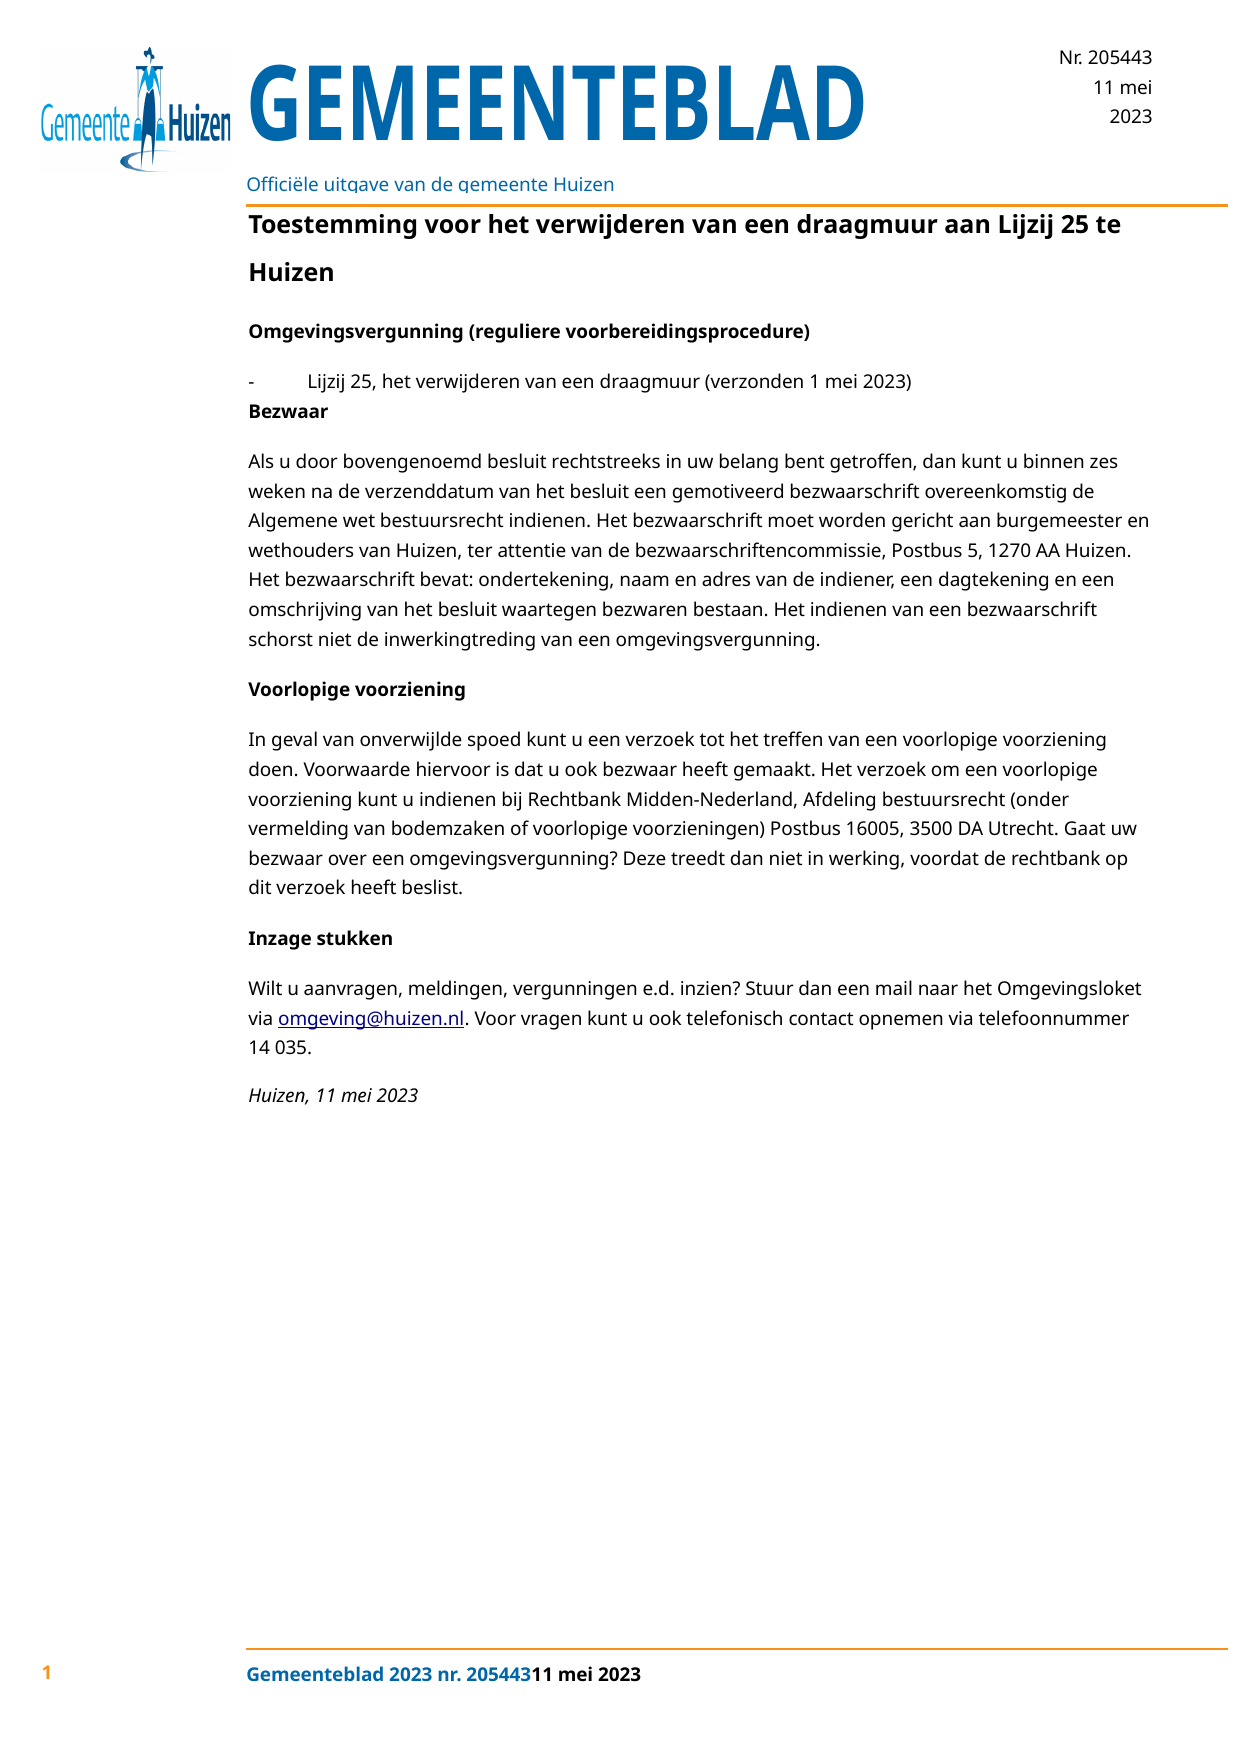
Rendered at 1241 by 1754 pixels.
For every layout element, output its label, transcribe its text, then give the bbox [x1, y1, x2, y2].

text Inzage stukken [248, 925, 1152, 951]
text Toestemming voor het verwijderen van een draagmuur aan Lijzij 25 te Huizen [248, 207, 1152, 288]
text Als u door bovengenoemd besluit rechtstreeks in uw belang bent getroffen, dan kunt u binnen zes weken na de verzenddatum van het besluit een gemotiveerd bezwaarschrift overeenkomstig de Algemene wet bestuursrecht indienen. Het bezwaarschrift moet worden gericht aan burgemeester en wethouders van Huizen, ter attentie van de bezwaarschriftencommissie, Postbus 5, 1270 AA Huizen. Het bezwaarschrift bevat: ondertekening, naam en adres van de indiener, een dagtekening en een omschrijving van het besluit waartegen bezwaren bestaan. Het indienen van een bezwaarschrift schorst niet de inwerkingtreding van een omgevingsvergunning. [248, 448, 1152, 652]
list Lijzij 25, het verwijderen van een draagmuur (verzonden 1 mei 2023) [248, 368, 1152, 394]
text In geval van onverwijlde spoed kunt u een verzoek tot het treffen van een voorlopige voorziening doen. Voorwaarde hiervoor is dat u ook bezwaar heeft gemaakt. Het verzoek om een voorlopige voorziening kunt u indienen bij Rechtbank Midden-Nederland, Afdeling bestuursrecht (onder vermelding van bodemzaken of voorlopige voorzieningen) Postbus 16005, 3500 DA Utrecht. Gaat uw bezwaar over een omgevingsvergunning? Deze treedt dan niet in werking, voordat de rechtbank op dit verzoek heeft beslist. [248, 727, 1152, 900]
text Huizen, 11 mei 2023 [248, 1082, 1152, 1108]
text Voorlopige voorziening [248, 676, 1152, 702]
picture [41, 47, 231, 172]
text Wilt u aanvragen, meldingen, vergunningen e.d. inzien? Stuur dan een mail naar het Omgevingsloket via omgeving@huizen.nl. Voor vragen kunt u ook telefonisch contact opnemen via telefoonnummer 14 035. [248, 975, 1152, 1060]
text Omgevingsvergunning (reguliere voorbereidingsprocedure) [248, 318, 1152, 344]
text Bezwaar [248, 398, 1152, 424]
